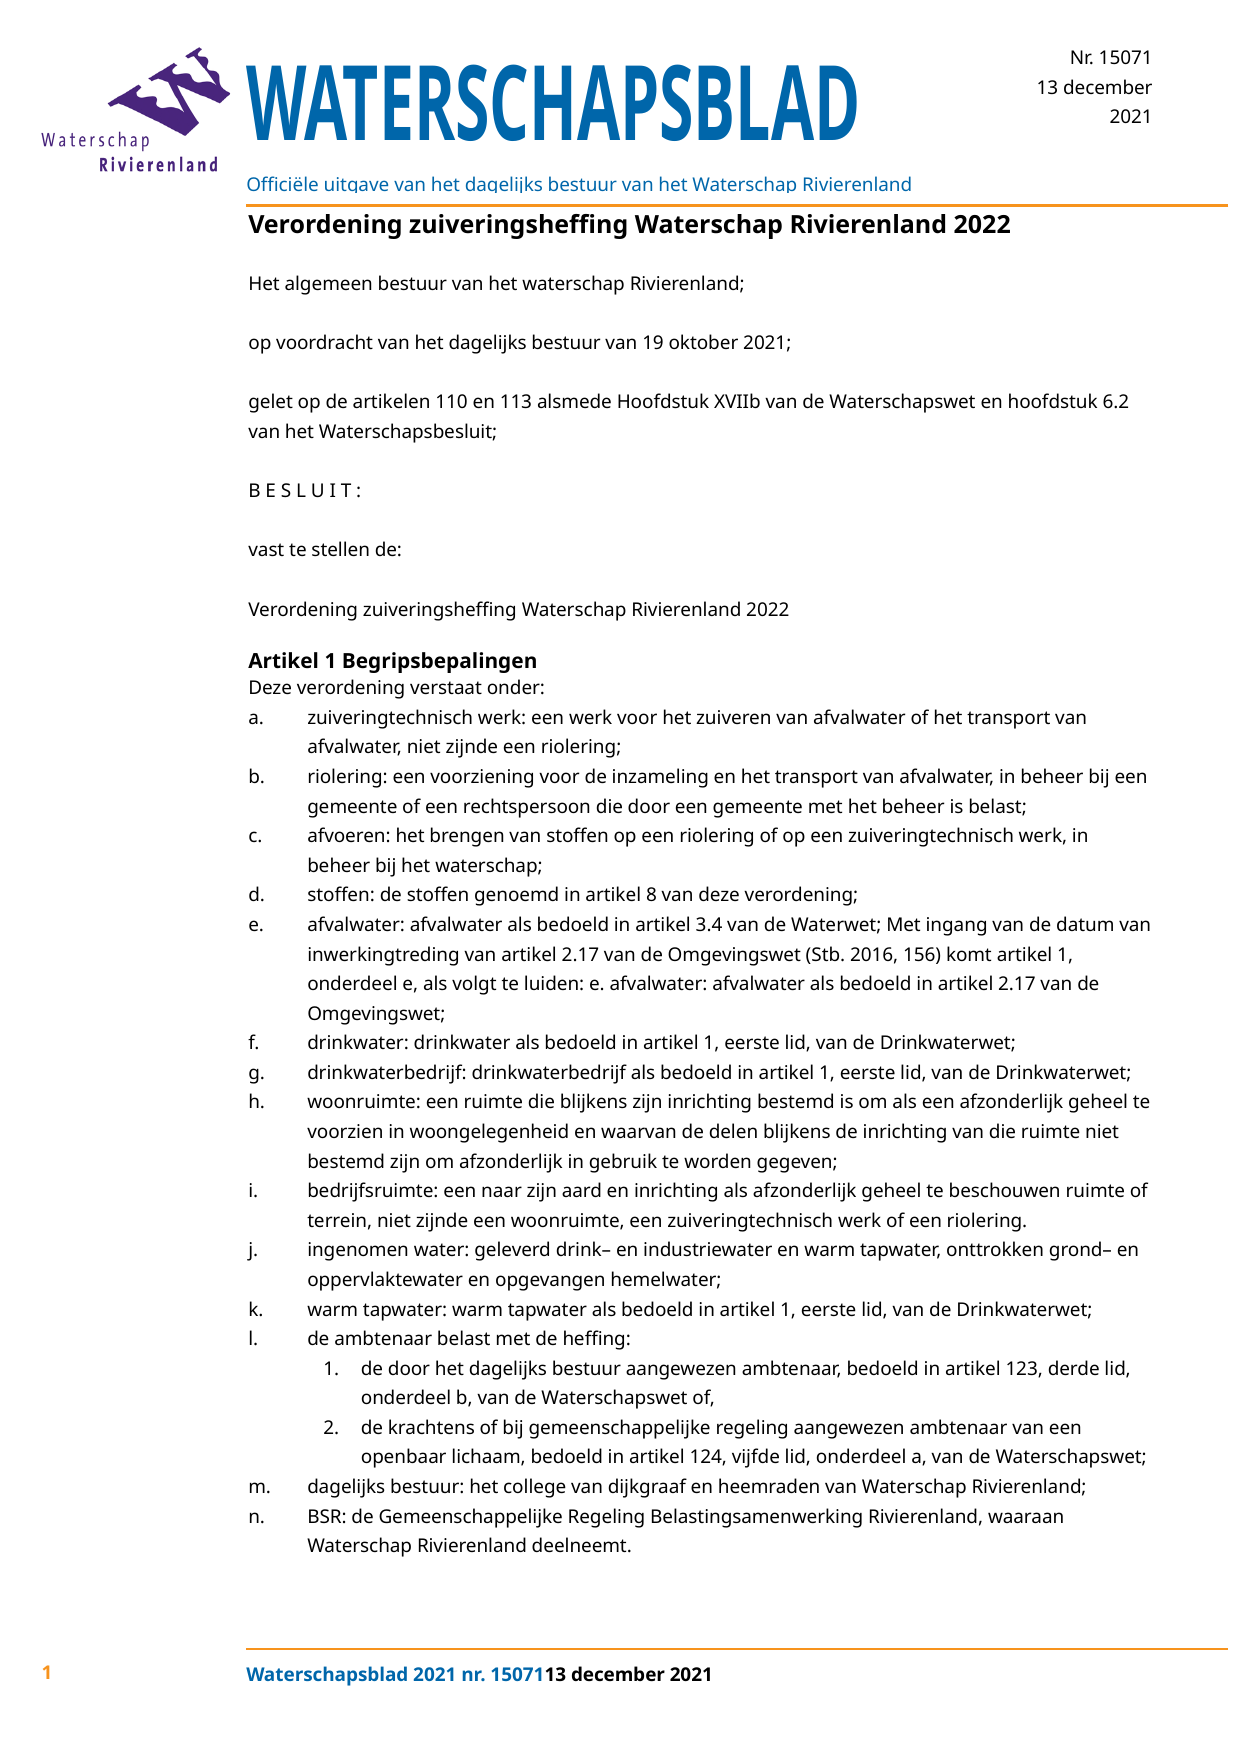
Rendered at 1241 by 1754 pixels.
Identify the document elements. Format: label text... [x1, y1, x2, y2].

text vast te stellen de: [248, 537, 1152, 562]
list warm tapwater: warm tapwater als bedoeld in artikel 1, eerste lid, van de Drinkwaterwet; [248, 1296, 1152, 1322]
text Verordening zuiveringsheffing Waterschap Rivierenland 2022 [248, 596, 1152, 621]
list afvoeren: het brengen van stoffen op een riolering of op een zuiveringtechnisch werk, in beheer bij het waterschap; [248, 822, 1152, 878]
list stoffen: de stoffen genoemd in artikel 8 van deze verordening; [248, 882, 1152, 907]
list zuiveringtechnisch werk: een werk voor het zuiveren van afvalwater of het transport van afvalwater, niet zijnde een riolering; [248, 704, 1152, 759]
list de krachtens of bij gemeenschappelijke regeling aangewezen ambtenaar van een openbaar lichaam, bedoeld in artikel 124, vijfde lid, onderdeel a, van de Waterschapswet; [323, 1414, 1152, 1469]
text op voordracht van het dagelijks bestuur van 19 oktober 2021; [248, 329, 1152, 355]
picture [41, 47, 231, 172]
list ingenomen water: geleverd drink– en industriewater en warm tapwater, onttrokken grond– en oppervlaktewater en opgevangen hemelwater; [248, 1237, 1152, 1292]
list BSR: de Gemeenschappelijke Regeling Belastingsamenwerking Rivierenland, waaraan Waterschap Rivierenland deelneemt. [248, 1503, 1152, 1558]
list de door het dagelijks bestuur aangewezen ambtenaar, bedoeld in artikel 123, derde lid, onderdeel b, van de Waterschapswet of, [323, 1355, 1152, 1410]
list bedrijfsruimte: een naar zijn aard en inrichting als afzonderlijk geheel te beschouwen ruimte of terrein, niet zijnde een woonruimte, een zuiveringtechnisch werk of een riolering. [248, 1177, 1152, 1233]
list dagelijks bestuur: het college van dijkgraaf en heemraden van Waterschap Rivierenland; [248, 1473, 1152, 1499]
list woonruimte: een ruimte die blijkens zijn inrichting bestemd is om als een afzonderlijk geheel te voorzien in woongelegenheid en waarvan de delen blijkens de inrichting van die ruimte niet bestemd zijn om afzonderlijk in gebruik te worden gegeven; [248, 1089, 1152, 1174]
text gelet op de artikelen 110 en 113 alsmede Hoofdstuk XVIIb van de Waterschapswet en hoofdstuk 6.2 van het Waterschapsbesluit; [248, 389, 1152, 444]
list afvalwater: afvalwater als bedoeld in artikel 3.4 van de Waterwet; Met ingang van de datum van inwerkingtreding van artikel 2.17 van de Omgevingswet (Stb. 2016, 156) komt artikel 1, onderdeel e, als volgt te luiden: e. afvalwater: afvalwater als bedoeld in artikel 2.17 van de Omgevingswet; [248, 911, 1152, 1026]
list de ambtenaar belast met de heffing: [248, 1325, 1152, 1351]
list drinkwaterbedrijf: drinkwaterbedrijf als bedoeld in artikel 1, eerste lid, van de Drinkwaterwet; [248, 1059, 1152, 1085]
text Verordening zuiveringsheffing Waterschap Rivierenland 2022 [248, 207, 1152, 241]
text Artikel 1 Begripsbepalingen [248, 646, 1152, 674]
text Het algemeen bestuur van het waterschap Rivierenland; [248, 270, 1152, 296]
list drinkwater: drinkwater als bedoeld in artikel 1, eerste lid, van de Drinkwaterwet; [248, 1029, 1152, 1055]
text B E S L U I T : [248, 477, 1152, 503]
list riolering: een voorziening voor de inzameling en het transport van afvalwater, in beheer bij een gemeente of een rechtspersoon die door een gemeente met het beheer is belast; [248, 763, 1152, 819]
text Deze verordening verstaat onder: [248, 674, 1152, 700]
